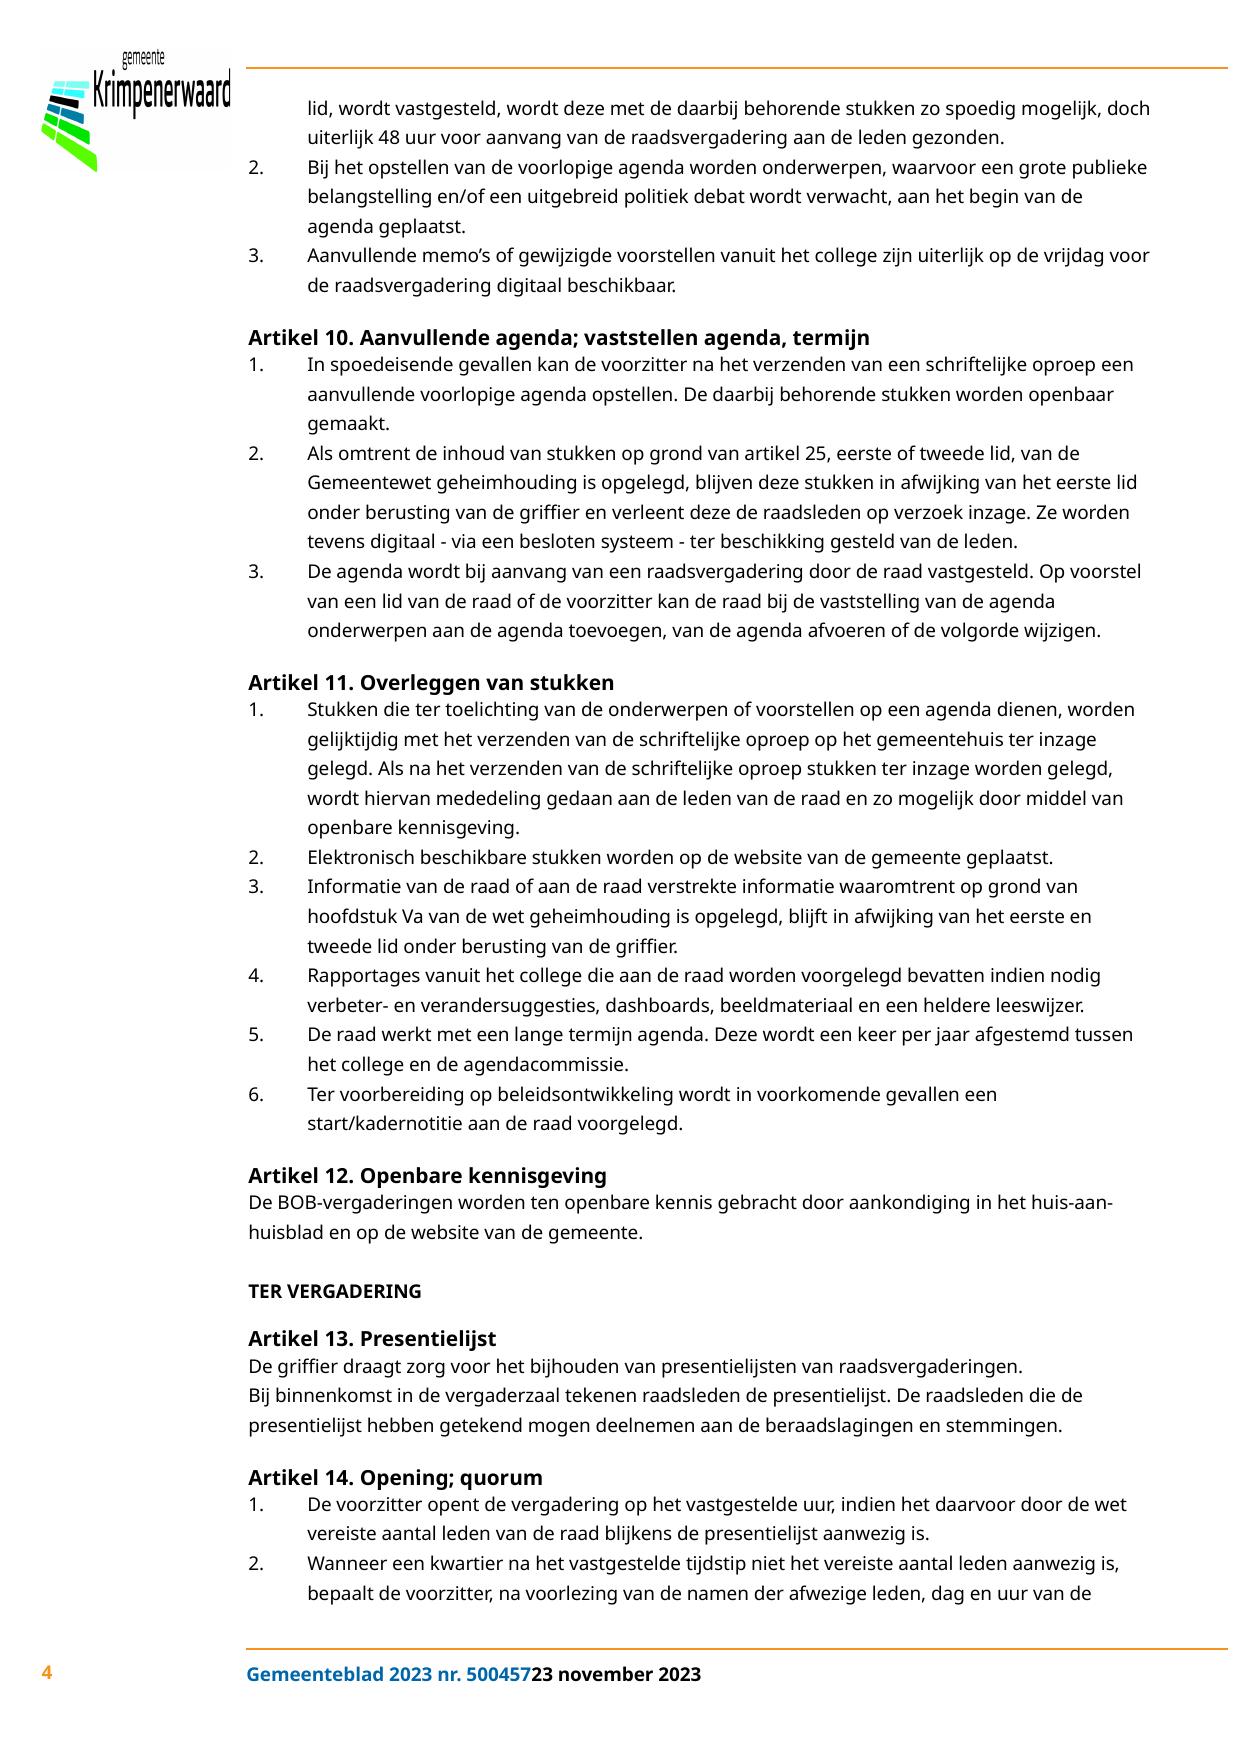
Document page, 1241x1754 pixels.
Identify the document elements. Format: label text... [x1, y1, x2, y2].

list Elektronisch beschikbare stukken worden op de website van de gemeente geplaatst. [248, 844, 1152, 870]
text Bij binnenkomst in de vergaderzaal tekenen raadsleden de presentielijst. De raadsleden die de presentielijst hebben getekend mogen deelnemen aan de beraadslagingen en stemmingen. [248, 1383, 1152, 1438]
text De griffier draagt zorg voor het bijhouden van presentielijsten van raadsvergaderingen. [248, 1353, 1152, 1379]
text Artikel 11. Overleggen van stukken [248, 668, 1152, 696]
picture [41, 47, 231, 172]
text Artikel 14. Opening; quorum [248, 1463, 1152, 1491]
text TER VERGADERING [248, 1278, 1152, 1304]
list Wanneer een kwartier na het vastgestelde tijdstip niet het vereiste aantal leden aanwezig is, bepaalt de voorzitter, na voorlezing van de namen der afwezige leden, dag en uur van de [248, 1550, 1152, 1606]
list Bij het opstellen van de voorlopige agenda worden onderwerpen, waarvoor een grote publieke belangstelling en/of een uitgebreid politiek debat wordt verwacht, aan het begin van de agenda geplaatst. [248, 154, 1152, 239]
text Artikel 12. Openbare kennisgeving [248, 1161, 1152, 1189]
list In spoedeisende gevallen kan de voorzitter na het verzenden van een schriftelijke oproep een aanvullende voorlopige agenda opstellen. De daarbij behorende stukken worden openbaar gemaakt. [248, 351, 1152, 436]
list Ter voorbereiding op beleidsontwikkeling wordt in voorkomende gevallen een start/kadernotitie aan de raad voorgelegd. [248, 1081, 1152, 1136]
list lid, wordt vastgesteld, wordt deze met de daarbij behorende stukken zo spoedig mogelijk, doch uiterlijk 48 uur voor aanvang van de raadsvergadering aan de leden gezonden. [248, 95, 1152, 150]
list De voorzitter opent de vergadering op het vastgestelde uur, indien het daarvoor door de wet vereiste aantal leden van de raad blijkens de presentielijst aanwezig is. [248, 1491, 1152, 1546]
text Artikel 13. Presentielijst [248, 1324, 1152, 1353]
list Als omtrent de inhoud van stukken op grond van artikel 25, eerste of tweede lid, van de Gemeentewet geheimhouding is opgelegd, blijven deze stukken in afwijking van het eerste lid onder berusting van de griffier en verleent deze de raadsleden op verzoek inzage. Ze worden tevens digitaal - via een besloten systeem - ter beschikking gesteld van de leden. [248, 440, 1152, 554]
list De agenda wordt bij aanvang van een raadsvergadering door de raad vastgesteld. Op voorstel van een lid van de raad of de voorzitter kan de raad bij de vaststelling van de agenda onderwerpen aan de agenda toevoegen, van de agenda afvoeren of de volgorde wijzigen. [248, 558, 1152, 643]
list Rapportages vanuit het college die aan de raad worden voorgelegd bevatten indien nodig verbeter- en verandersuggesties, dashboards, beeldmateriaal en een heldere leeswijzer. [248, 962, 1152, 1018]
list Stukken die ter toelichting van de onderwerpen of voorstellen op een agenda dienen, worden gelijktijdig met het verzenden van de schriftelijke oproep op het gemeentehuis ter inzage gelegd. Als na het verzenden van de schriftelijke oproep stukken ter inzage worden gelegd, wordt hiervan mededeling gedaan aan de leden van de raad en zo mogelijk door middel van openbare kennisgeving. [248, 696, 1152, 840]
list Aanvullende memo’s of gewijzigde voorstellen vanuit het college zijn uiterlijk op de vrijdag voor de raadsvergadering digitaal beschikbaar. [248, 243, 1152, 298]
text Artikel 10. Aanvullende agenda; vaststellen agenda, termijn [248, 323, 1152, 351]
text De BOB-vergaderingen worden ten openbare kennis gebracht door aankondiging in het huis-aan-huisblad en op de website van de gemeente. [248, 1189, 1152, 1244]
list De raad werkt met een lange termijn agenda. Deze wordt een keer per jaar afgestemd tussen het college en de agendacommissie. [248, 1022, 1152, 1077]
list Informatie van de raad of aan de raad verstrekte informatie waaromtrent op grond van hoofdstuk Va van de wet geheimhouding is opgelegd, blijft in afwijking van het eerste en tweede lid onder berusting van de griffier. [248, 874, 1152, 959]
